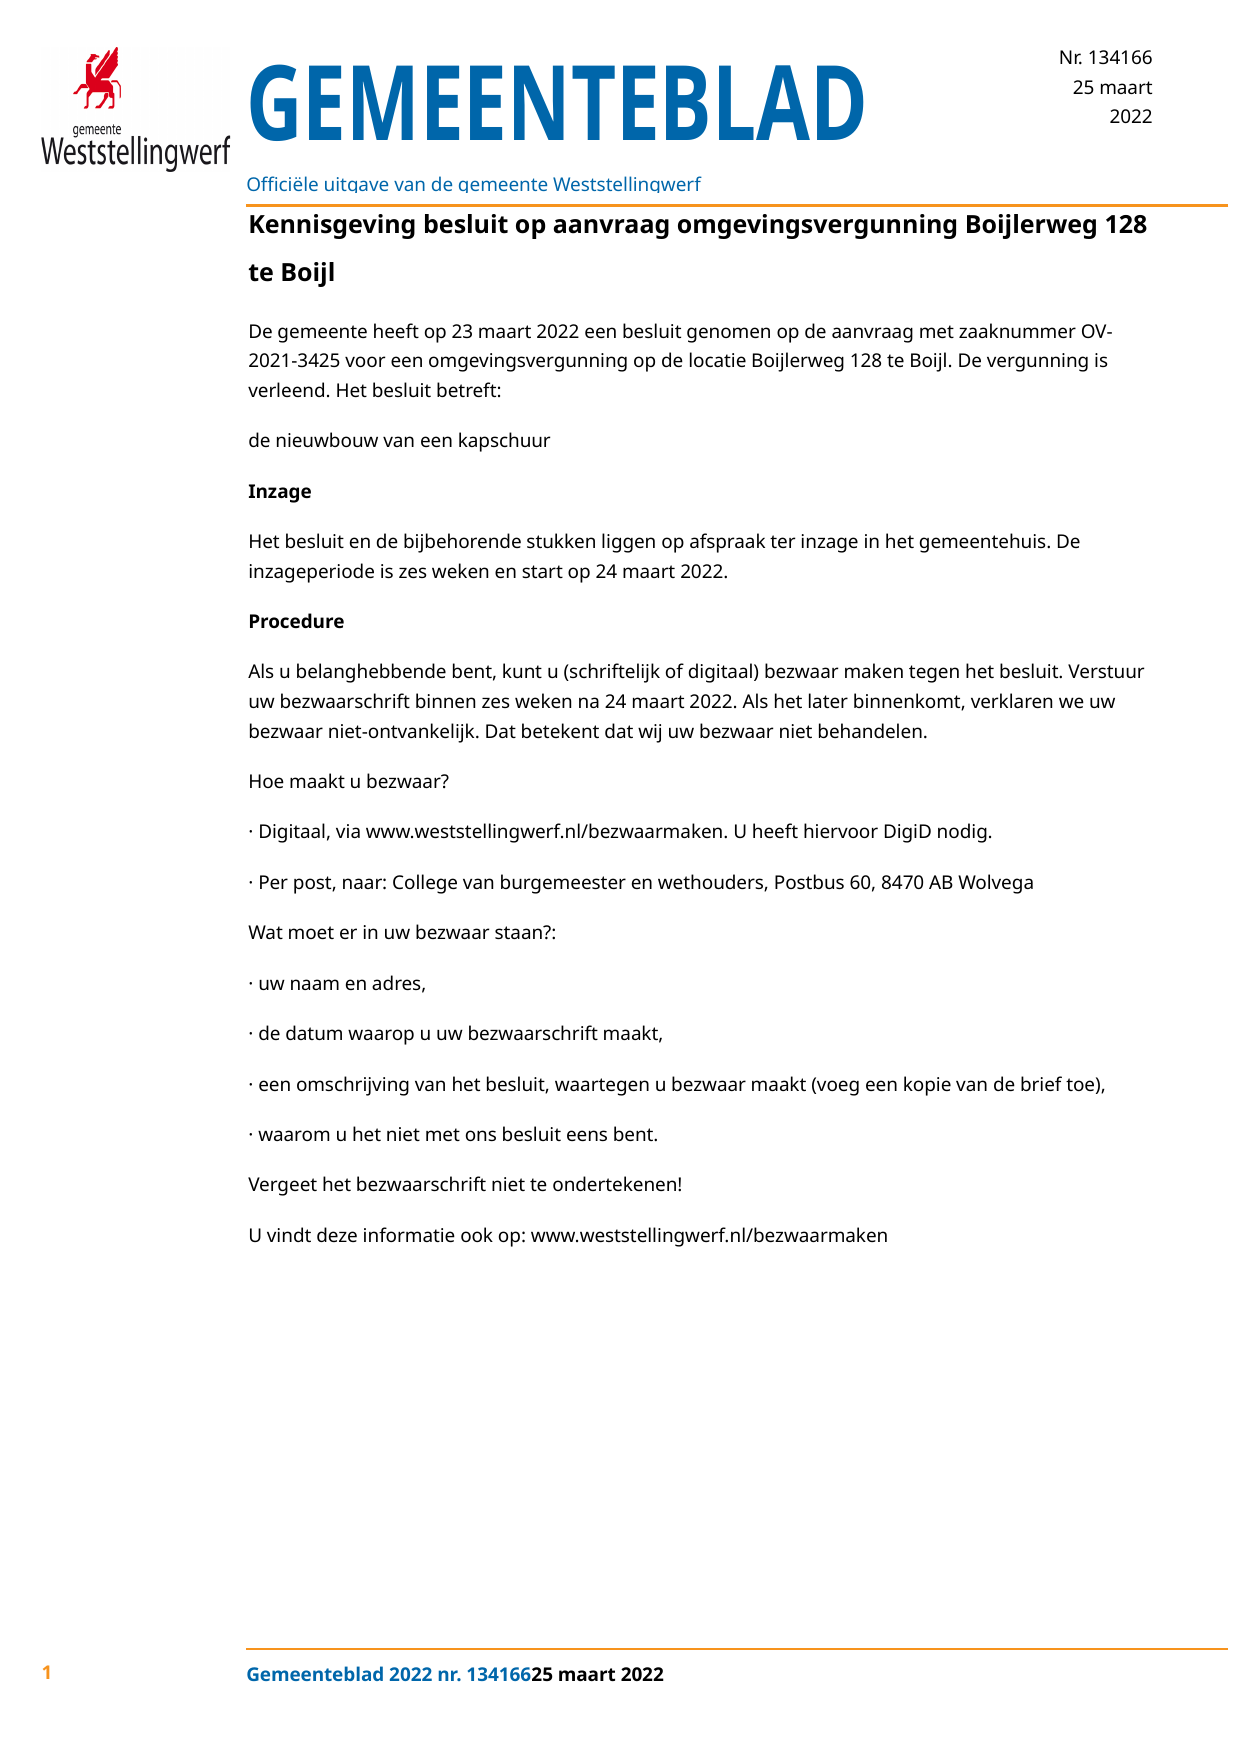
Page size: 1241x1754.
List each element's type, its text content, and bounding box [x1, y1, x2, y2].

text Als u belanghebbende bent, kunt u (schriftelijk of digitaal) bezwaar maken tegen het besluit. Verstuur uw bezwaarschrift binnen zes weken na 24 maart 2022. Als het later binnenkomt, verklaren we uw bezwaar niet-ontvankelijk. Dat betekent dat wij uw bezwaar niet behandelen. [248, 659, 1152, 744]
picture [41, 47, 231, 172]
text · een omschrijving van het besluit, waartegen u bezwaar maakt (voeg een kopie van de brief toe), [248, 1071, 1152, 1097]
text Wat moet er in uw bezwaar staan?: [248, 919, 1152, 945]
text de nieuwbouw van een kapschuur [248, 427, 1152, 453]
text Inzage [248, 478, 1152, 504]
text De gemeente heeft op 23 maart 2022 een besluit genomen op de aanvraag met zaaknummer OV-2021-3425 voor een omgevingsvergunning op de locatie Boijlerweg 128 te Boijl. De vergunning is verleend. Het besluit betreft: [248, 318, 1152, 403]
text · Digitaal, via www.weststellingwerf.nl/bezwaarmaken. U heeft hiervoor DigiD nodig. [248, 819, 1152, 844]
text Procedure [248, 608, 1152, 634]
text · de datum waarop u uw bezwaarschrift maakt, [248, 1020, 1152, 1046]
text Vergeet het bezwaarschrift niet te ondertekenen! [248, 1172, 1152, 1197]
text · uw naam en adres, [248, 970, 1152, 996]
text Het besluit en de bijbehorende stukken liggen op afspraak ter inzage in het gemeentehuis. De inzageperiode is zes weken en start op 24 maart 2022. [248, 528, 1152, 584]
text · waarom u het niet met ons besluit eens bent. [248, 1121, 1152, 1147]
text Hoe maakt u bezwaar? [248, 768, 1152, 794]
text Kennisgeving besluit op aanvraag omgevingsvergunning Boijlerweg 128 te Boijl [248, 207, 1152, 288]
text · Per post, naar: College van burgemeester en wethouders, Postbus 60, 8470 AB Wolvega [248, 869, 1152, 895]
text U vindt deze informatie ook op: www.weststellingwerf.nl/bezwaarmaken [248, 1222, 1152, 1248]
